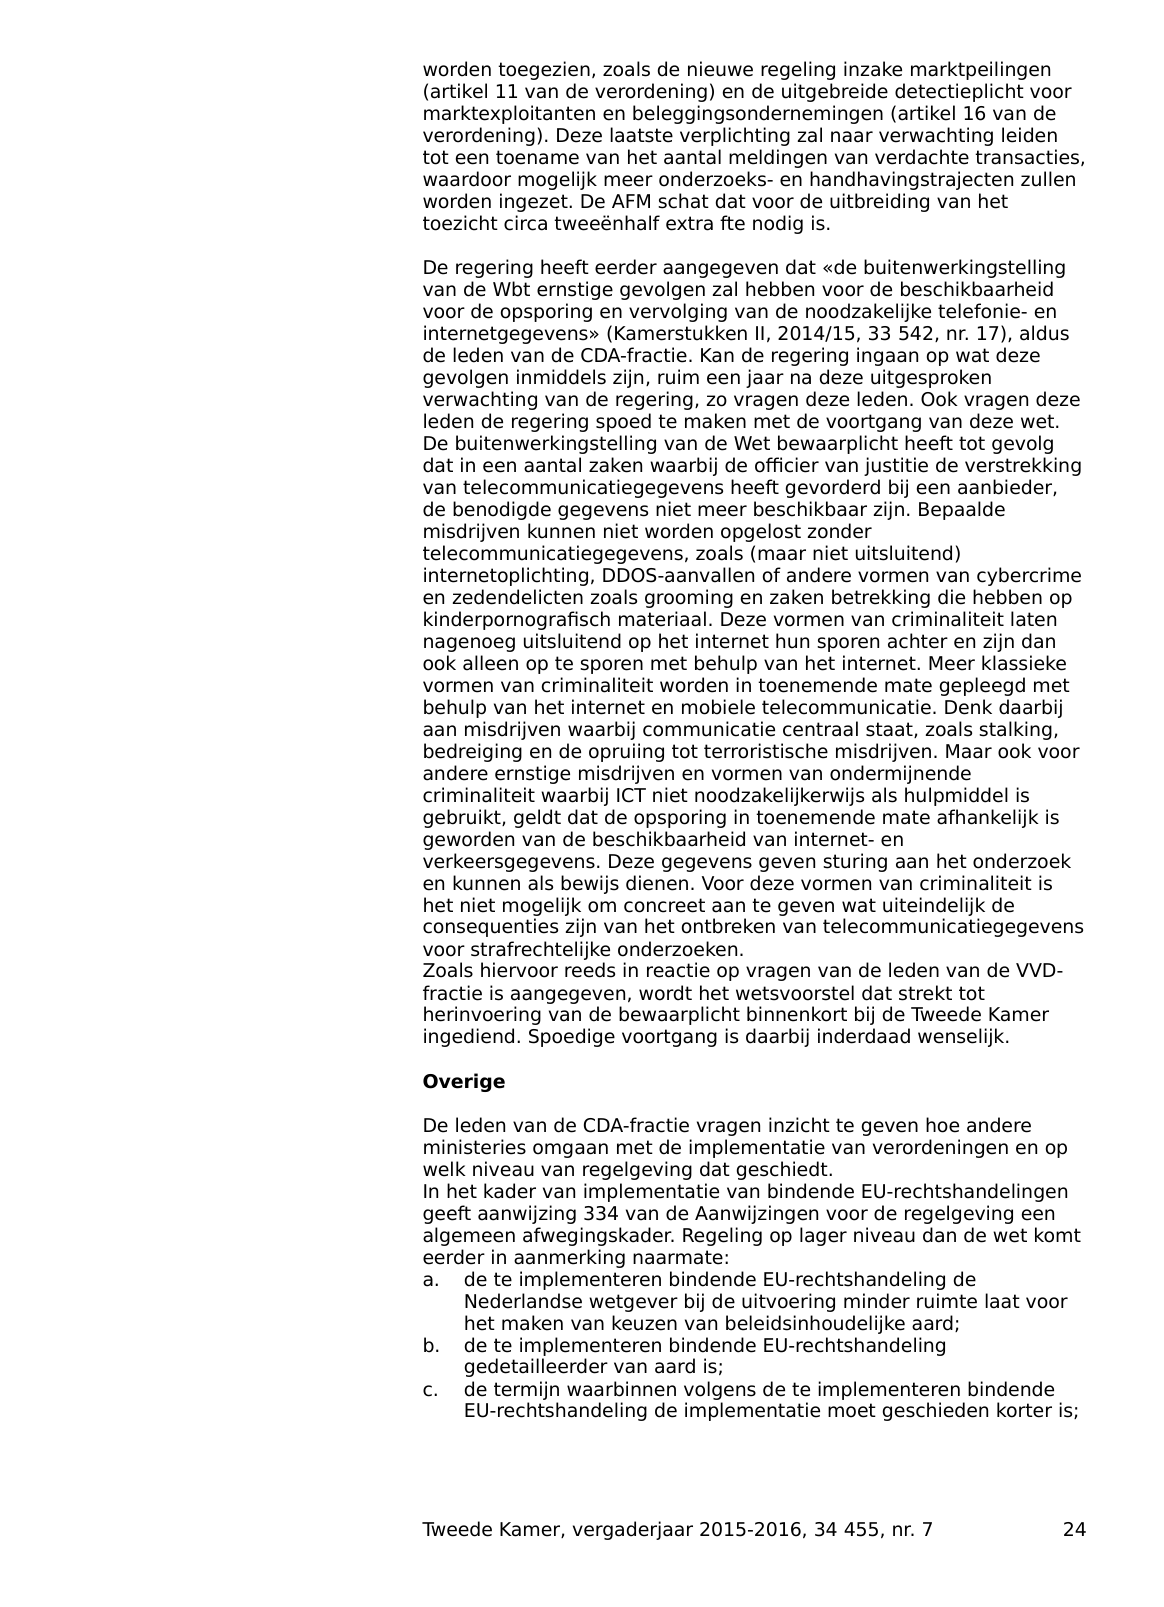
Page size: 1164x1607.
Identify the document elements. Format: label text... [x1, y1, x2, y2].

text worden toegezien, zoals de nieuwe regeling inzake marktpeilingen (artikel 11 van de verordening) en de uitgebreide detectieplicht voor marktexploitanten en beleggingsondernemingen (artikel 16 van de verordening). Deze laatste verplichting zal naar verwachting leiden tot een toename van het aantal meldingen van verdachte transacties, waardoor mogelijk meer onderzoeks- en handhavingstrajecten zullen worden ingezet. De AFM schat dat voor de uitbreiding van het toezicht circa tweeënhalf extra fte nodig is. [422, 59, 1087, 235]
text b. de te implementeren bindende EU-rechtshandeling gedetailleerder van aard is; [422, 1334, 1087, 1378]
text a. de te implementeren bindende EU-rechtshandeling de Nederlandse wetgever bij de uitvoering minder ruimte laat voor het maken van keuzen van beleidsinhoudelijke aard; [422, 1268, 1087, 1334]
text De regering heeft eerder aangegeven dat «de buitenwerkingstelling van de Wbt ernstige gevolgen zal hebben voor de beschikbaarheid voor de opsporing en vervolging van de noodzakelijke telefonie- en internetgegevens» (Kamerstukken II, 2014/15, 33 542, nr. 17), aldus de leden van de CDA-fractie. Kan de regering ingaan op wat deze gevolgen inmiddels zijn, ruim een jaar na deze uitgesproken verwachting van de regering, zo vragen deze leden. Ook vragen deze leden de regering spoed te maken met de voortgang van deze wet. [422, 257, 1087, 433]
subtitle Overige [422, 1071, 1087, 1092]
text c. de termijn waarbinnen volgens de te implementeren bindende EU-rechtshandeling de implementatie moet geschieden korter is; [422, 1378, 1087, 1422]
text De leden van de CDA-fractie vragen inzicht te geven hoe andere ministeries omgaan met de implementatie van verordeningen en op welk niveau van regelgeving dat geschiedt. [422, 1115, 1087, 1181]
text De buitenwerkingstelling van de Wet bewaarplicht heeft tot gevolg dat in een aantal zaken waarbij de officier van justitie de verstrekking van telecommunicatiegegevens heeft gevorderd bij een aanbieder, de benodigde gegevens niet meer beschikbaar zijn. Bepaalde misdrijven kunnen niet worden opgelost zonder telecommunicatiegegevens, zoals (maar niet uitsluitend) internetoplichting, DDOS-aanvallen of andere vormen van cybercrime en zedendelicten zoals grooming en zaken betrekking die hebben op kinderpornografisch materiaal. Deze vormen van criminaliteit laten nagenoeg uitsluitend op het internet hun sporen achter en zijn dan ook alleen op te sporen met behulp van het internet. Meer klassieke vormen van criminaliteit worden in toenemende mate gepleegd met behulp van het internet en mobiele telecommunicatie. Denk daarbij aan misdrijven waarbij communicatie centraal staat, zoals stalking, bedreiging en de opruiing tot terroristische misdrijven. Maar ook voor andere ernstige misdrijven en vormen van ondermijnende criminaliteit waarbij ICT niet noodzakelijkerwijs als hulpmiddel is gebruikt, geldt dat de opsporing in toenemende mate afhankelijk is geworden van de beschikbaarheid van internet- en verkeersgegevens. Deze gegevens geven sturing aan het onderzoek en kunnen als bewijs dienen. Voor deze vormen van criminaliteit is het niet mogelijk om concreet aan te geven wat uiteindelijk de consequenties zijn van het ontbreken van telecommunicatiegegevens voor strafrechtelijke onderzoeken. [422, 433, 1087, 960]
text Zoals hiervoor reeds in reactie op vragen van de leden van de VVD-fractie is aangegeven, wordt het wetsvoorstel dat strekt tot herinvoering van de bewaarplicht binnenkort bij de Tweede Kamer ingediend. Spoedige voortgang is daarbij inderdaad wenselijk. [422, 960, 1087, 1048]
text In het kader van implementatie van bindende EU-rechtshandelingen geeft aanwijzing 334 van de Aanwijzingen voor de regelgeving een algemeen afwegingskader. Regeling op lager niveau dan de wet komt eerder in aanmerking naarmate: [422, 1181, 1087, 1268]
